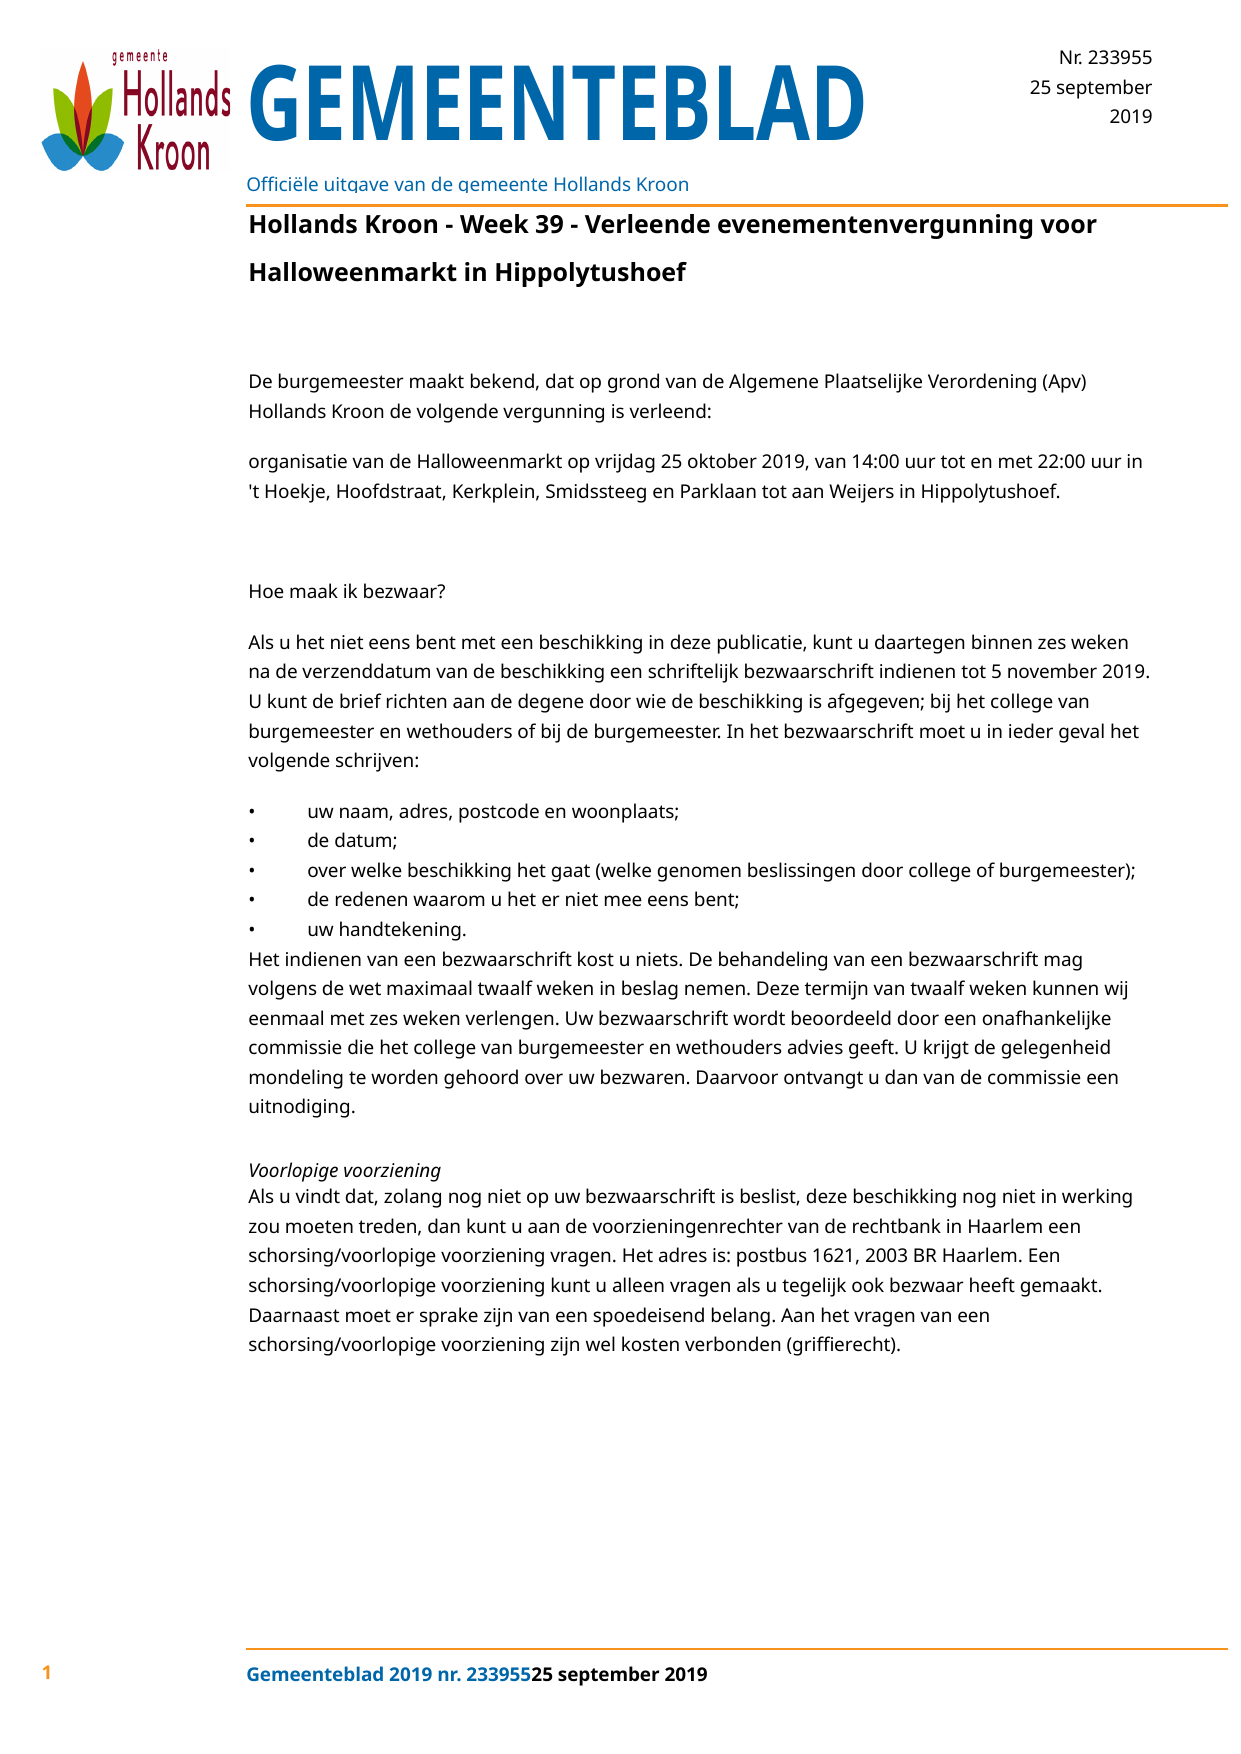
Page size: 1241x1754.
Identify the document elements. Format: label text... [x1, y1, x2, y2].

text Hoe maak ik bezwaar? [248, 579, 1152, 604]
list de datum; [248, 827, 1152, 853]
text Het indienen van een bezwaarschrift kost u niets. De behandeling van een bezwaarschrift mag volgens de wet maximaal twaalf weken in beslag nemen. Deze termijn van twaalf weken kunnen wij eenmaal met zes weken verlengen. Uw bezwaarschrift wordt beoordeeld door een onafhankelijke commissie die het college van burgemeester en wethouders advies geeft. U krijgt de gelegenheid mondeling te worden gehoord over uw bezwaren. Daarvoor ontvangt u dan van de commissie een uitnodiging. [248, 946, 1152, 1119]
text Als u het niet eens bent met een beschikking in deze publicatie, kunt u daartegen binnen zes weken na de verzenddatum van de beschikking een schriftelijk bezwaarschrift indienen tot 5 november 2019. U kunt de brief richten aan de degene door wie de beschikking is afgegeven; bij het college van burgemeester en wethouders of bij de burgemeester. In het bezwaarschrift moet u in ieder geval het volgende schrijven: [248, 629, 1152, 773]
list uw handtekening. [248, 916, 1152, 942]
picture [41, 47, 231, 172]
text organisatie van de Halloweenmarkt op vrijdag 25 oktober 2019, van 14:00 uur tot en met 22:00 uur in 't Hoekje, Hoofdstraat, Kerkplein, Smidssteeg en Parklaan tot aan Weijers in Hippolytushoef. [248, 448, 1152, 504]
text Als u vindt dat, zolang nog niet op uw bezwaarschrift is beslist, deze beschikking nog niet in werking zou moeten treden, dan kunt u aan de voorzieningenrechter van de rechtbank in Haarlem een schorsing/voorlopige voorziening vragen. Het adres is: postbus 1621, 2003 BR Haarlem. Een schorsing/voorlopige voorziening kunt u alleen vragen als u tegelijk ook bezwaar heeft gemaakt. Daarnaast moet er sprake zijn van een spoedeisend belang. Aan het vragen van een schorsing/voorlopige voorziening zijn wel kosten verbonden (griffierecht). [248, 1183, 1152, 1357]
text Hollands Kroon - Week 39 - Verleende evenementenvergunning voor Halloweenmarkt in Hippolytushoef [248, 207, 1152, 288]
text De burgemeester maakt bekend, dat op grond van de Algemene Plaatselijke Verordening (Apv) Hollands Kroon de volgende vergunning is verleend: [248, 368, 1152, 424]
text Voorlopige voorziening [248, 1158, 1152, 1183]
list over welke beschikking het gaat (welke genomen beslissingen door college of burgemeester); [248, 857, 1152, 883]
list uw naam, adres, postcode en woonplaats; [248, 798, 1152, 824]
list de redenen waarom u het er niet mee eens bent; [248, 887, 1152, 912]
